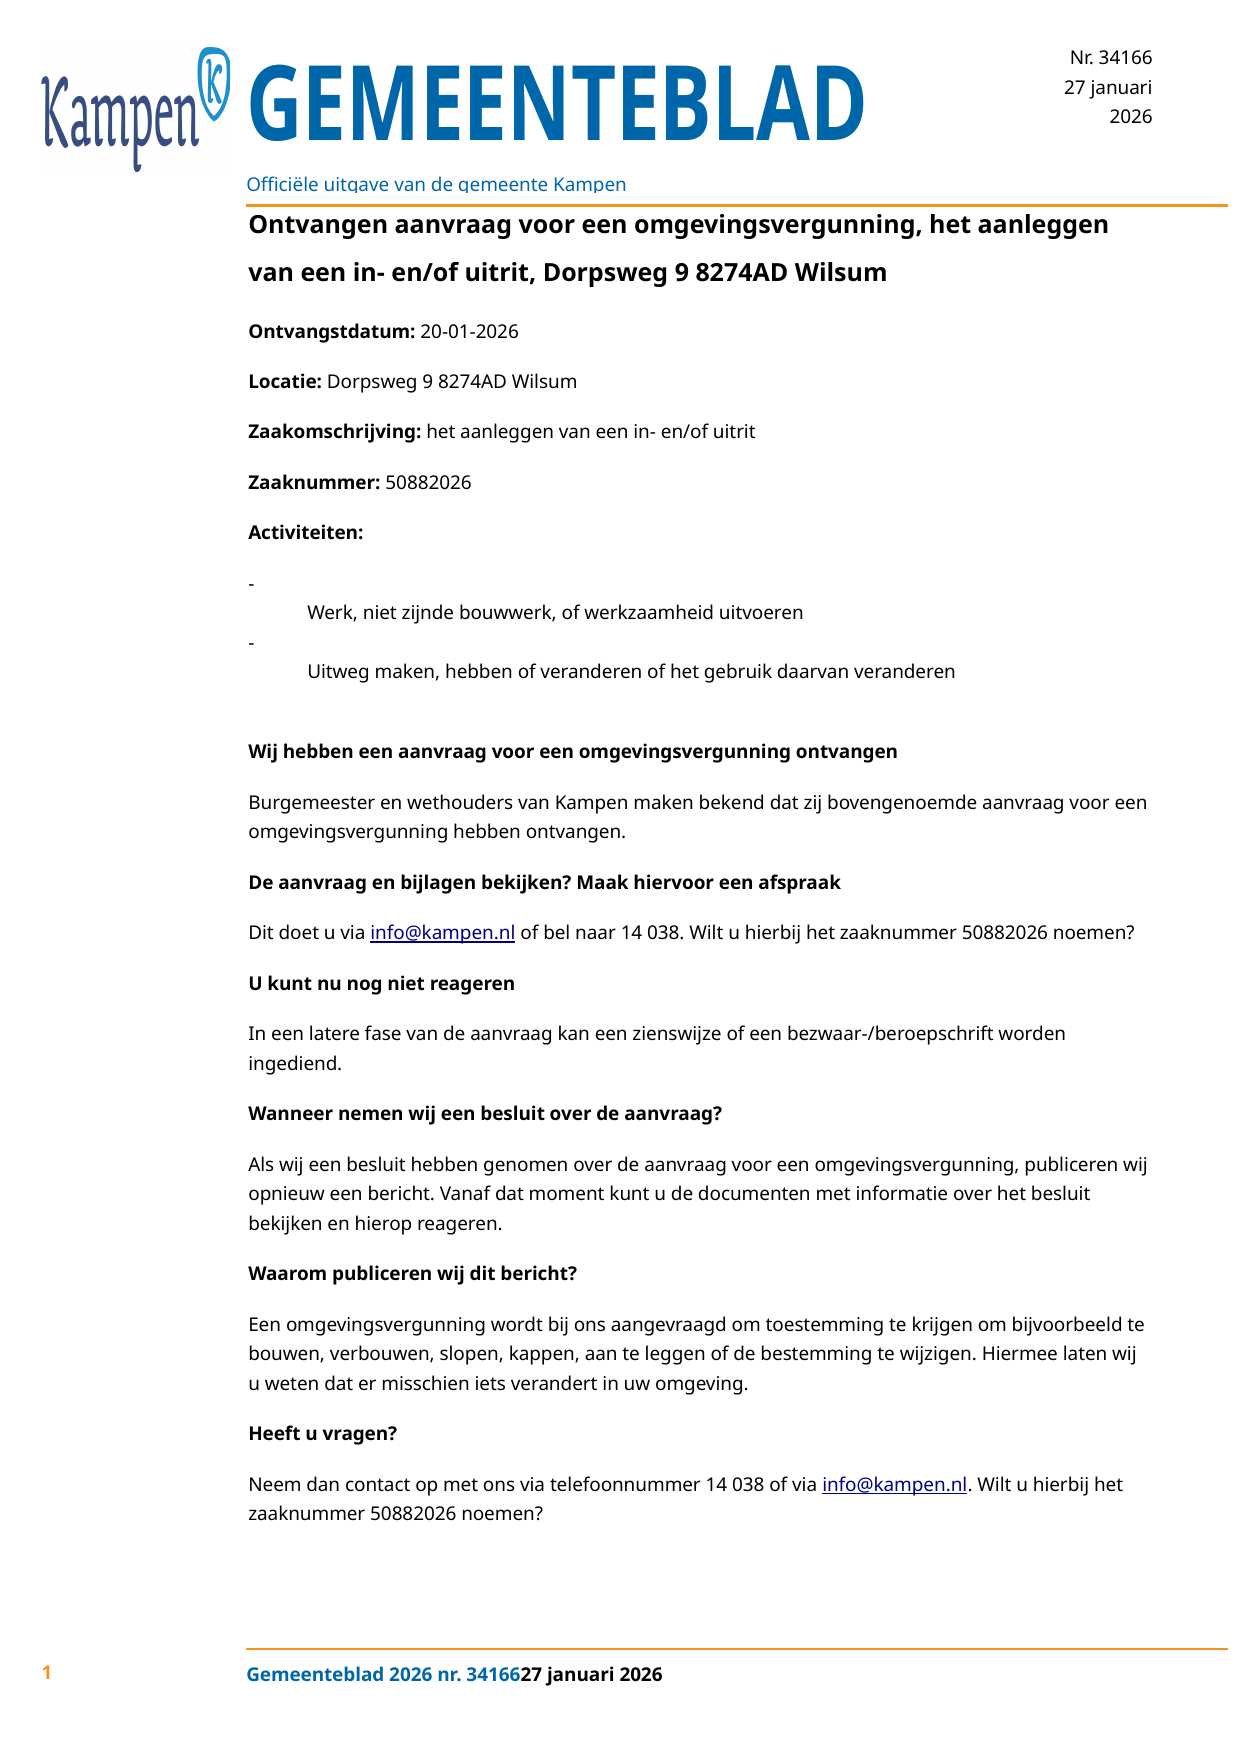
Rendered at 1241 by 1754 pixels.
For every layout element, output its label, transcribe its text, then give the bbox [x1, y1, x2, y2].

text Activiteiten: [248, 519, 1152, 545]
text Ontvangen aanvraag voor een omgevingsvergunning, het aanleggen van een in- en/of uitrit, Dorpsweg 9 8274AD Wilsum [248, 207, 1152, 288]
text Heeft u vragen? [248, 1420, 1152, 1446]
text Ontvangstdatum: 20-01-2026 [248, 318, 1152, 344]
text Zaaknummer: 50882026 [248, 469, 1152, 495]
text Als wij een besluit hebben genomen over de aanvraag voor een omgevingsvergunning, publiceren wij opnieuw een bericht. Vanaf dat moment kunt u de documenten met informatie over het besluit bekijken en hierop reageren. [248, 1151, 1152, 1236]
text Waarom publiceren wij dit bericht? [248, 1260, 1152, 1286]
text Een omgevingsvergunning wordt bij ons aangevraagd om toestemming te krijgen om bijvoorbeeld te bouwen, verbouwen, slopen, kappen, aan te leggen of de bestemming te wijzigen. Hiermee laten wij u weten dat er misschien iets verandert in uw omgeving. [248, 1311, 1152, 1396]
text In een latere fase van de aanvraag kan een zienswijze of een bezwaar-/beroepschrift worden ingediend. [248, 1020, 1152, 1076]
text Locatie: Dorpsweg 9 8274AD Wilsum [248, 368, 1152, 394]
text Wanneer nemen wij een besluit over de aanvraag? [248, 1100, 1152, 1126]
text Wij hebben een aanvraag voor een omgevingsvergunning ontvangen [248, 739, 1152, 764]
text Zaakomschrijving: het aanleggen van een in- en/of uitrit [248, 419, 1152, 444]
list Werk, niet zijnde bouwwerk, of werkzaamheid uitvoeren [248, 599, 1152, 625]
text U kunt nu nog niet reageren [248, 970, 1152, 996]
text Burgemeester en wethouders van Kampen maken bekend dat zij bovengenoemde aanvraag voor een omgevingsvergunning hebben ontvangen. [248, 789, 1152, 844]
picture [41, 47, 231, 172]
text De aanvraag en bijlagen bekijken? Maak hiervoor een afspraak [248, 869, 1152, 895]
text Neem dan contact op met ons via telefoonnummer 14 038 of via info@kampen.nl. Wilt u hierbij het zaaknummer 50882026 noemen? [248, 1471, 1152, 1526]
list Uitweg maken, hebben of veranderen of het gebruik daarvan veranderen [248, 659, 1152, 684]
text Dit doet u via info@kampen.nl of bel naar 14 038. Wilt u hierbij het zaaknummer 50882026 noemen? [248, 919, 1152, 945]
